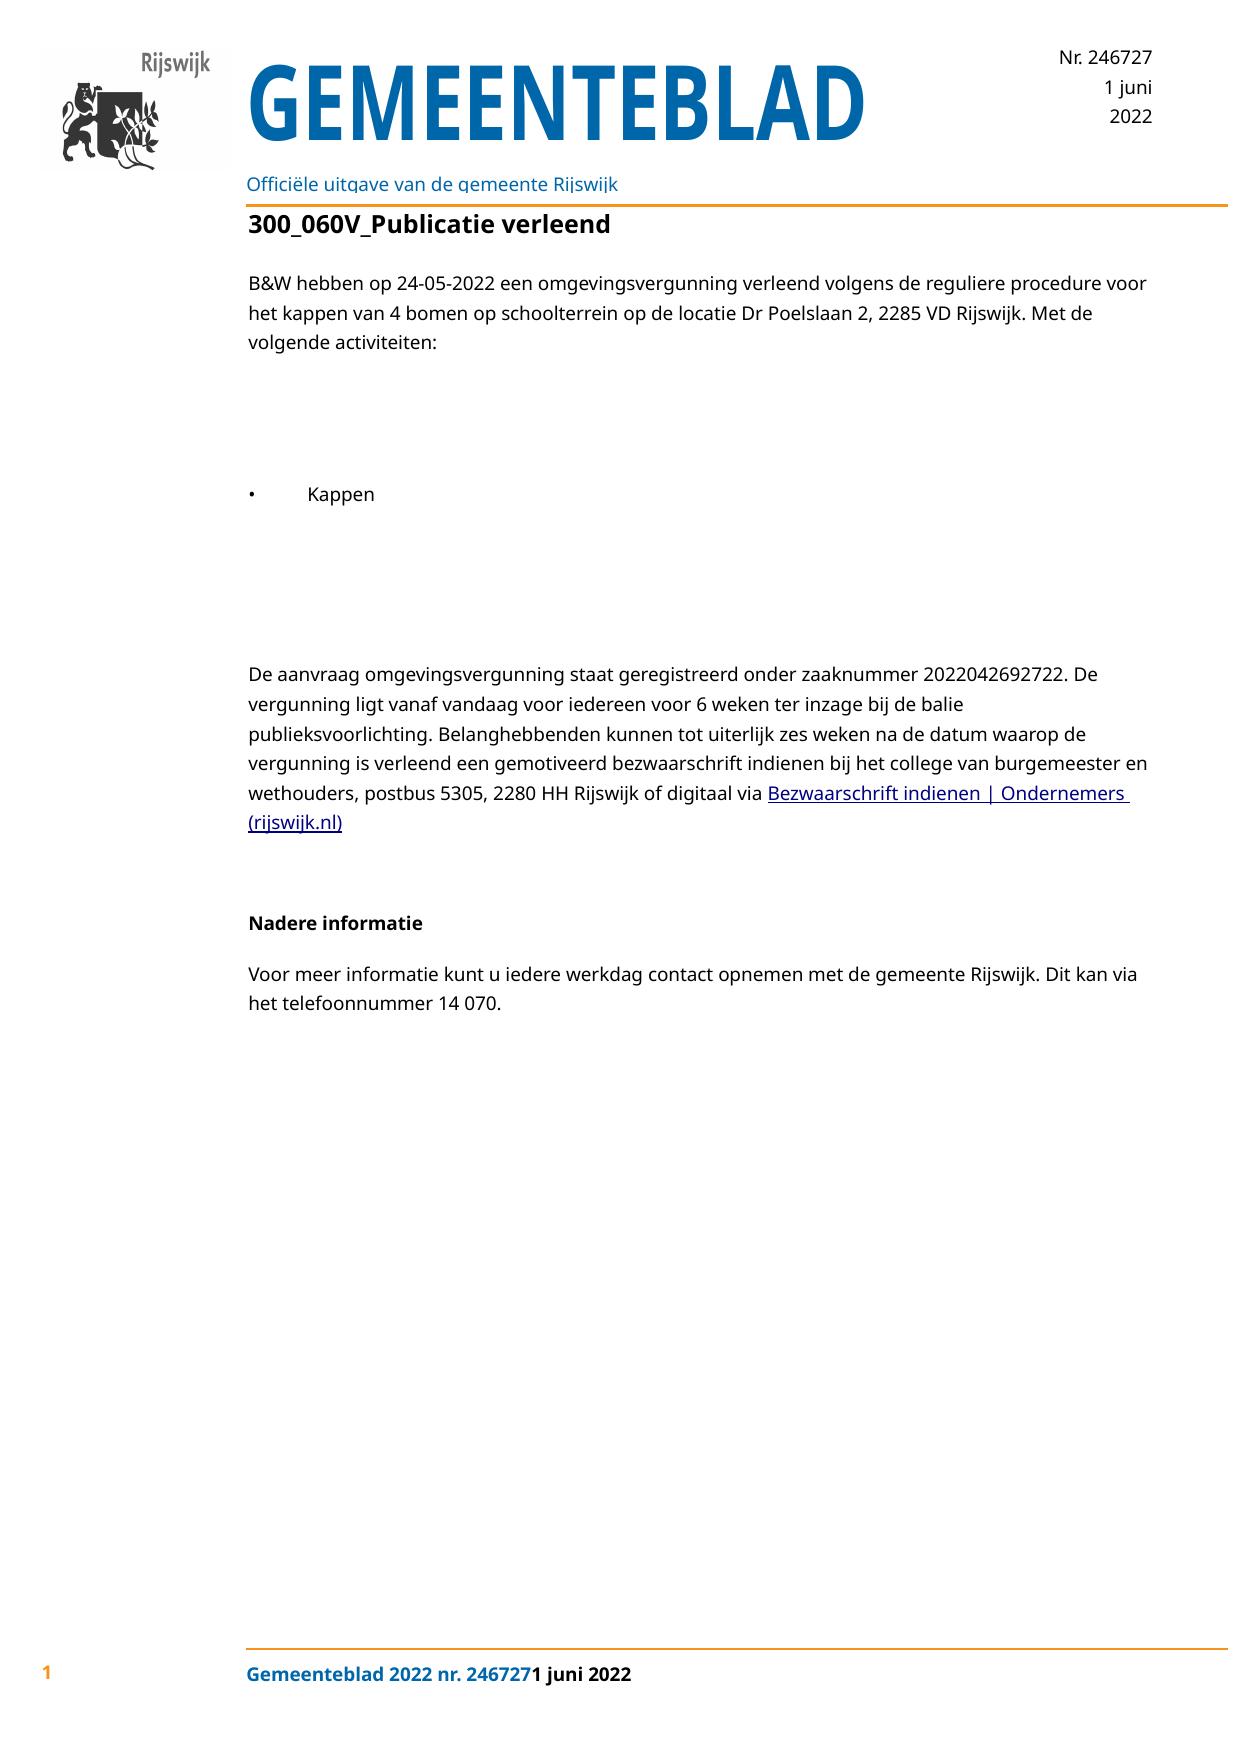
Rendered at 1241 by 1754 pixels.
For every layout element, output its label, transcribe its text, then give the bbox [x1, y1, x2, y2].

text B&W hebben op 24-05-2022 een omgevingsvergunning verleend volgens de reguliere procedure voor het kappen van 4 bomen op schoolterrein op de locatie Dr Poelslaan 2, 2285 VD Rijswijk. Met de volgende activiteiten: [248, 270, 1152, 355]
picture [41, 47, 231, 172]
text De aanvraag omgevingsvergunning staat geregistreerd onder zaaknummer 2022042692722. De vergunning ligt vanaf vandaag voor iedereen voor 6 weken ter inzage bij de balie publieksvoorlichting. Belanghebbenden kunnen tot uiterlijk zes weken na de datum waarop de vergunning is verleend een gemotiveerd bezwaarschrift indienen bij het college van burgemeester en wethouders, postbus 5305, 2280 HH Rijswijk of digitaal via Bezwaarschrift indienen | Ondernemers (rijswijk.nl) [248, 662, 1152, 835]
text 300_060V_Publicatie verleend [248, 207, 1152, 241]
text Voor meer informatie kunt u iedere werkdag contact opnemen met de gemeente Rijswijk. Dit kan via het telefoonnummer 14 070. [248, 961, 1152, 1016]
list Kappen [248, 481, 1152, 506]
text Nadere informatie [248, 910, 1152, 936]
